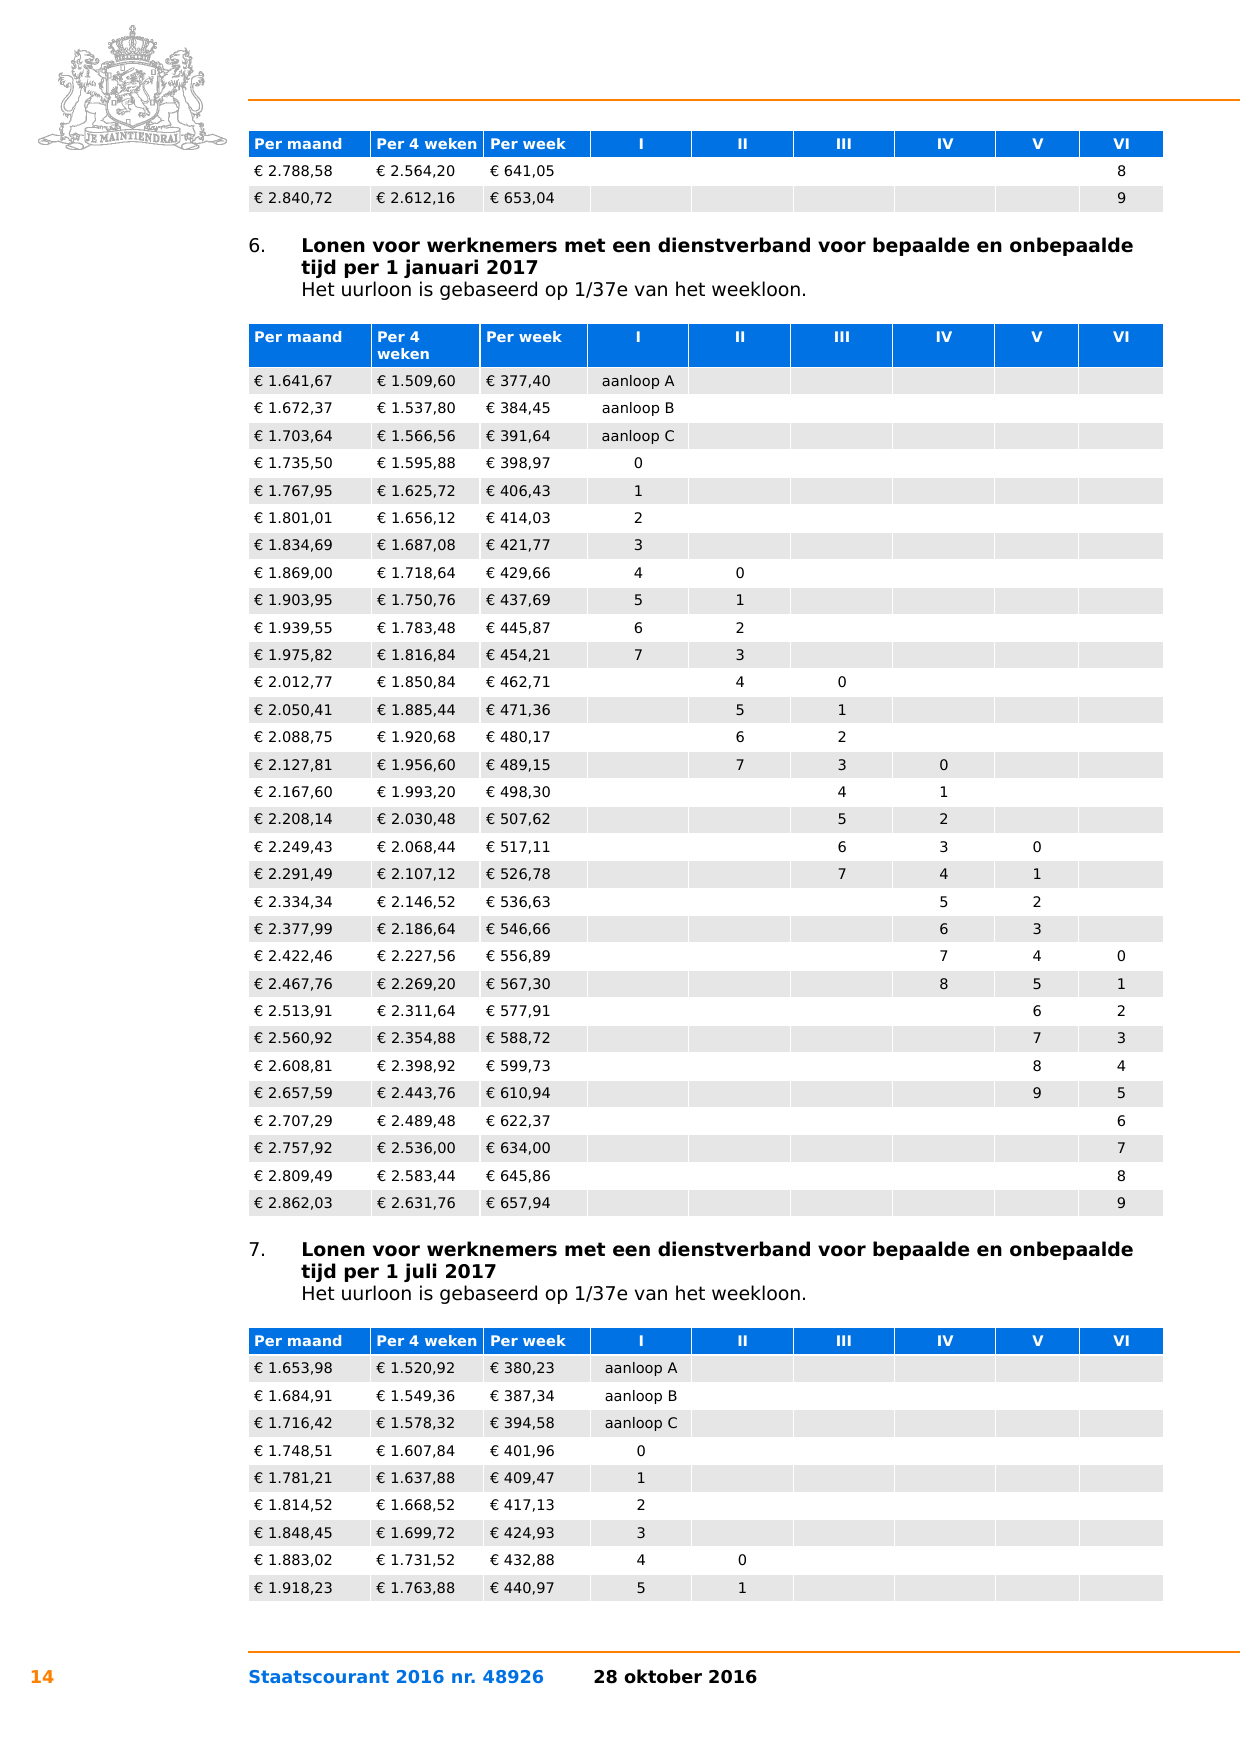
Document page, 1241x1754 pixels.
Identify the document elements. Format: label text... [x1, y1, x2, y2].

table_cell [996, 1438, 1079, 1464]
table_cell 7 [995, 1026, 1078, 1052]
table_cell [895, 1438, 995, 1464]
table_cell [893, 724, 994, 751]
table_cell [791, 1190, 892, 1216]
table_cell 7 [588, 642, 688, 668]
table_cell € 2.146,52 [372, 889, 479, 915]
table_cell € 2.334,34 [249, 889, 371, 915]
table_cell [893, 423, 994, 449]
table_cell 3 [791, 752, 892, 778]
text 6. Lonen voor werknemers met een dienstverband voor bepaalde en onbepaalde tijd per 1 januari 2017 [248, 235, 1163, 279]
table_cell [893, 1108, 994, 1134]
table_cell [689, 368, 790, 394]
table_cell [588, 971, 688, 997]
table_cell [996, 1356, 1079, 1382]
table_cell € 1.607,84 [371, 1438, 483, 1464]
table_cell € 1.816,84 [372, 642, 479, 668]
table_cell € 2.068,44 [372, 834, 479, 860]
table_cell [895, 1548, 995, 1574]
table_cell [588, 998, 688, 1025]
table_cell [689, 889, 790, 915]
table_cell [995, 807, 1078, 833]
table_cell 4 [689, 670, 790, 696]
table_cell [1079, 642, 1163, 668]
table_cell € 1.783,48 [372, 615, 479, 641]
table_cell 2 [588, 505, 688, 532]
table_cell [689, 423, 790, 449]
table_cell [996, 1410, 1079, 1437]
table_cell € 2.467,76 [249, 971, 371, 997]
table_cell [791, 450, 892, 477]
table_header III [794, 1328, 894, 1354]
table_cell € 440,97 [484, 1575, 590, 1601]
table_cell [893, 642, 994, 668]
table_cell € 2.107,12 [372, 861, 479, 888]
table_cell € 507,62 [481, 807, 587, 833]
table_cell [1080, 1493, 1163, 1519]
table_header Per week [481, 324, 587, 367]
table_header VI [1080, 131, 1163, 157]
table_cell aanloop A [588, 368, 688, 394]
table_cell € 2.513,91 [249, 998, 371, 1025]
table_cell € 498,30 [481, 779, 587, 806]
table_cell aanloop B [591, 1383, 691, 1409]
table_cell [1080, 1410, 1163, 1437]
table_cell [689, 478, 790, 504]
table_cell [1079, 752, 1163, 778]
table_cell 1 [591, 1465, 691, 1492]
table_cell € 653,04 [484, 186, 590, 212]
table_cell [893, 560, 994, 586]
table_cell € 2.208,14 [249, 807, 371, 833]
table_cell € 1.750,76 [372, 588, 479, 614]
table_cell [791, 1053, 892, 1079]
table_cell [995, 779, 1078, 806]
table_cell [692, 1465, 793, 1492]
table_cell 8 [995, 1053, 1078, 1079]
table_cell [791, 588, 892, 614]
table_cell € 2.398,92 [372, 1053, 479, 1079]
table_cell [794, 186, 894, 212]
table_cell € 2.707,29 [249, 1108, 371, 1134]
table_cell [1080, 1575, 1163, 1601]
table_cell [995, 505, 1078, 532]
table_cell [794, 1520, 894, 1546]
table_cell 1 [588, 478, 688, 504]
table_cell [895, 158, 995, 185]
table_cell [791, 1108, 892, 1134]
table_cell [1079, 450, 1163, 477]
table_cell [689, 944, 790, 970]
table_cell [791, 916, 892, 942]
table_cell [1079, 588, 1163, 614]
table_cell [1080, 1356, 1163, 1382]
table_cell 4 [591, 1548, 691, 1574]
table_cell [692, 186, 793, 212]
table_cell € 1.637,88 [371, 1465, 483, 1492]
table_cell [996, 186, 1079, 212]
table_cell € 437,69 [481, 588, 587, 614]
table_cell [791, 560, 892, 586]
table_cell € 1.801,01 [249, 505, 371, 532]
table_cell [895, 1465, 995, 1492]
table_cell [689, 533, 790, 559]
table_header Per 4 weken [372, 324, 479, 367]
table_cell € 2.227,56 [372, 944, 479, 970]
table_cell € 394,58 [484, 1410, 590, 1437]
table_cell [791, 478, 892, 504]
table_cell € 2.560,92 [249, 1026, 371, 1052]
table_cell € 1.684,91 [249, 1383, 370, 1409]
table_cell [588, 1108, 688, 1134]
table_cell 5 [588, 588, 688, 614]
table_cell € 417,13 [484, 1493, 590, 1519]
table_cell [588, 1135, 688, 1162]
table_cell 8 [893, 971, 994, 997]
table_cell [1080, 1383, 1163, 1409]
table_header V [995, 324, 1078, 367]
table_cell aanloop A [591, 1356, 691, 1382]
table_cell [689, 1108, 790, 1134]
table_cell € 471,36 [481, 697, 587, 723]
table_cell 1 [995, 861, 1078, 888]
table_cell [689, 971, 790, 997]
table_cell [995, 642, 1078, 668]
table_cell € 2.657,59 [249, 1081, 371, 1107]
table_cell 0 [1079, 944, 1163, 970]
table_cell [791, 1081, 892, 1107]
table_cell 0 [995, 834, 1078, 860]
table_cell € 1.735,50 [249, 450, 371, 477]
table_cell € 2.012,77 [249, 670, 371, 696]
table_cell [893, 998, 994, 1025]
table_cell € 588,72 [481, 1026, 587, 1052]
table_cell € 1.920,68 [372, 724, 479, 751]
table_cell € 577,91 [481, 998, 587, 1025]
table_cell € 1.549,36 [371, 1383, 483, 1409]
table_cell [1079, 807, 1163, 833]
table_cell [895, 1493, 995, 1519]
table_cell € 1.703,64 [249, 423, 371, 449]
table_cell [794, 1356, 894, 1382]
table_cell [591, 186, 691, 212]
table_header Per maand [249, 131, 370, 157]
table_cell € 1.869,00 [249, 560, 371, 586]
table_cell [791, 998, 892, 1025]
table_cell € 462,71 [481, 670, 587, 696]
table_cell [893, 533, 994, 559]
table_cell € 2.249,43 [249, 834, 371, 860]
table_cell € 380,23 [484, 1356, 590, 1382]
table_cell [1080, 1520, 1163, 1546]
table_header I [591, 1328, 691, 1354]
table_cell [1079, 423, 1163, 449]
text Het uurloon is gebaseerd op 1/37e van het weekloon. [301, 279, 1163, 301]
table_cell [692, 1383, 793, 1409]
table_cell € 1.672,37 [249, 396, 371, 422]
table_cell € 414,03 [481, 505, 587, 532]
table_cell € 421,77 [481, 533, 587, 559]
table_header IV [893, 324, 994, 367]
table_cell € 1.537,80 [372, 396, 479, 422]
table_cell € 1.625,72 [372, 478, 479, 504]
table_cell [995, 697, 1078, 723]
table_cell [692, 1356, 793, 1382]
table_cell 6 [1079, 1108, 1163, 1134]
table_header III [791, 324, 892, 367]
table_cell € 432,88 [484, 1548, 590, 1574]
table_cell [791, 505, 892, 532]
table_cell aanloop B [588, 396, 688, 422]
table_cell 3 [591, 1520, 691, 1546]
table_cell [996, 1383, 1079, 1409]
table_header Per week [484, 1328, 590, 1354]
table_header III [794, 131, 894, 157]
table_cell [588, 807, 688, 833]
table_cell 0 [591, 1438, 691, 1464]
table_cell [1079, 396, 1163, 422]
table_cell 2 [893, 807, 994, 833]
table_cell € 1.993,20 [372, 779, 479, 806]
table_cell [692, 158, 793, 185]
table_cell [893, 1026, 994, 1052]
table_cell € 2.167,60 [249, 779, 371, 806]
table_cell [588, 724, 688, 751]
table_cell [1080, 1465, 1163, 1492]
table_cell € 445,87 [481, 615, 587, 641]
table_cell [588, 697, 688, 723]
table_cell € 2.127,81 [249, 752, 371, 778]
table_cell [895, 1383, 995, 1409]
table_cell [895, 186, 995, 212]
table_cell € 2.269,20 [372, 971, 479, 997]
table_cell [893, 697, 994, 723]
table_cell [996, 1493, 1079, 1519]
table_cell € 1.939,55 [249, 615, 371, 641]
table_cell [791, 1163, 892, 1189]
table_cell 6 [689, 724, 790, 751]
table_cell [791, 642, 892, 668]
table_cell € 387,34 [484, 1383, 590, 1409]
table_cell € 2.489,48 [372, 1108, 479, 1134]
table_cell € 1.595,88 [372, 450, 479, 477]
table_cell [893, 1081, 994, 1107]
table_cell € 2.354,88 [372, 1026, 479, 1052]
table_cell 3 [588, 533, 688, 559]
table_cell 4 [893, 861, 994, 888]
table_cell [895, 1356, 995, 1382]
table_cell [588, 752, 688, 778]
table_header Per maand [249, 324, 371, 367]
table_cell [995, 615, 1078, 641]
table_cell € 391,64 [481, 423, 587, 449]
table_cell [893, 588, 994, 614]
table_cell € 406,43 [481, 478, 587, 504]
table_header II [692, 131, 793, 157]
table_cell [791, 1026, 892, 1052]
table_cell [794, 1465, 894, 1492]
table_cell 0 [893, 752, 994, 778]
table_cell [689, 834, 790, 860]
table_header I [591, 131, 691, 157]
table_cell [791, 971, 892, 997]
table_cell 0 [791, 670, 892, 696]
table_cell [995, 588, 1078, 614]
table_cell [995, 450, 1078, 477]
table_cell [895, 1520, 995, 1546]
table_cell 7 [791, 861, 892, 888]
table_cell [794, 1493, 894, 1519]
table_cell 0 [692, 1548, 793, 1574]
table_cell [692, 1410, 793, 1437]
table_cell [689, 1135, 790, 1162]
table_cell [1079, 889, 1163, 915]
table_cell 5 [689, 697, 790, 723]
table_cell 5 [995, 971, 1078, 997]
text 7. Lonen voor werknemers met een dienstverband voor bepaalde en onbepaalde tijd per 1 juli 2017 [248, 1239, 1163, 1283]
table_cell 7 [689, 752, 790, 778]
table_header Per 4 weken [371, 1328, 483, 1354]
table_cell [689, 1053, 790, 1079]
table_cell [893, 1135, 994, 1162]
table_cell € 2.050,41 [249, 697, 371, 723]
table_cell [1080, 1548, 1163, 1574]
table_cell [995, 1108, 1078, 1134]
table_header VI [1080, 1328, 1163, 1354]
table_cell 9 [1079, 1190, 1163, 1216]
table_header IV [895, 131, 995, 157]
table_cell 8 [1080, 158, 1163, 185]
table_cell € 2.030,48 [372, 807, 479, 833]
table_cell € 657,94 [481, 1190, 587, 1216]
table_cell [1079, 670, 1163, 696]
table_cell € 567,30 [481, 971, 587, 997]
table_cell [995, 670, 1078, 696]
table_cell € 2.443,76 [372, 1081, 479, 1107]
table_cell € 2.186,64 [372, 916, 479, 942]
table_cell [689, 450, 790, 477]
table_cell [791, 615, 892, 641]
table_cell € 1.848,45 [249, 1520, 370, 1546]
table_cell [995, 396, 1078, 422]
table_header I [588, 324, 688, 367]
table_cell [1079, 368, 1163, 394]
table_cell 5 [591, 1575, 691, 1601]
table_cell [893, 450, 994, 477]
table_cell [588, 1190, 688, 1216]
table_cell € 1.781,21 [249, 1465, 370, 1492]
table_cell [689, 1026, 790, 1052]
table_cell € 2.291,49 [249, 861, 371, 888]
table_header IV [895, 1328, 995, 1354]
table_cell [794, 1548, 894, 1574]
table_cell 4 [588, 560, 688, 586]
table_cell € 424,93 [484, 1520, 590, 1546]
table_cell [996, 1465, 1079, 1492]
table_cell [588, 779, 688, 806]
table_cell € 1.509,60 [372, 368, 479, 394]
table_cell [996, 158, 1079, 185]
table_cell [995, 724, 1078, 751]
table_cell € 2.422,46 [249, 944, 371, 970]
table_cell [893, 1163, 994, 1189]
table_cell 2 [689, 615, 790, 641]
table_cell 6 [588, 615, 688, 641]
table_cell [893, 505, 994, 532]
table_cell 9 [1080, 186, 1163, 212]
table_cell [692, 1438, 793, 1464]
table_cell € 377,40 [481, 368, 587, 394]
table_cell € 1.850,84 [372, 670, 479, 696]
table_cell [588, 1026, 688, 1052]
table_cell € 2.311,64 [372, 998, 479, 1025]
table_cell [791, 889, 892, 915]
table_cell € 1.903,95 [249, 588, 371, 614]
table_cell 1 [689, 588, 790, 614]
picture [38, 25, 227, 150]
table_header VI [1079, 324, 1163, 367]
table_header II [689, 324, 790, 367]
table_cell [995, 368, 1078, 394]
table_cell aanloop C [591, 1410, 691, 1437]
table_cell € 384,45 [481, 396, 587, 422]
table_cell [1079, 834, 1163, 860]
table_cell 9 [995, 1081, 1078, 1107]
table_cell [1079, 478, 1163, 504]
text Het uurloon is gebaseerd op 1/37e van het weekloon. [301, 1283, 1163, 1305]
table_cell [689, 779, 790, 806]
table_cell € 556,89 [481, 944, 587, 970]
table_cell [995, 560, 1078, 586]
table_cell [893, 615, 994, 641]
table_cell € 1.578,32 [371, 1410, 483, 1437]
table_cell [791, 944, 892, 970]
table_cell 1 [893, 779, 994, 806]
table_cell [895, 1575, 995, 1601]
table_cell 3 [689, 642, 790, 668]
table_cell [591, 158, 691, 185]
table_cell € 546,66 [481, 916, 587, 942]
table_cell 2 [791, 724, 892, 751]
table_header V [996, 1328, 1079, 1354]
table_cell [1079, 505, 1163, 532]
table_cell [791, 423, 892, 449]
table_cell [588, 834, 688, 860]
table_cell [1079, 560, 1163, 586]
table_cell 7 [893, 944, 994, 970]
table_cell € 1.885,44 [372, 697, 479, 723]
table_cell € 1.718,64 [372, 560, 479, 586]
table_cell [794, 1575, 894, 1601]
table_cell [794, 158, 894, 185]
table_cell aanloop C [588, 423, 688, 449]
table_cell € 1.520,92 [371, 1356, 483, 1382]
table_cell [995, 1135, 1078, 1162]
table_cell € 645,86 [481, 1163, 587, 1189]
table_cell 3 [995, 916, 1078, 942]
table_cell 4 [1079, 1053, 1163, 1079]
table_cell [1080, 1438, 1163, 1464]
table_cell 6 [791, 834, 892, 860]
table_cell [893, 396, 994, 422]
table_cell 7 [1079, 1135, 1163, 1162]
table_cell € 1.975,82 [249, 642, 371, 668]
table_cell € 1.687,08 [372, 533, 479, 559]
table_cell [1079, 615, 1163, 641]
table_cell [588, 1081, 688, 1107]
table_cell 1 [791, 697, 892, 723]
table_cell € 2.088,75 [249, 724, 371, 751]
table_cell € 2.377,99 [249, 916, 371, 942]
table_cell [689, 1163, 790, 1189]
table_cell 5 [893, 889, 994, 915]
table_cell [996, 1575, 1079, 1601]
table_cell [689, 1190, 790, 1216]
table_header Per week [484, 131, 590, 157]
table_cell [794, 1383, 894, 1409]
table_cell [689, 1081, 790, 1107]
table_cell 0 [588, 450, 688, 477]
table_cell [893, 368, 994, 394]
table_cell € 1.767,95 [249, 478, 371, 504]
table_cell € 2.757,92 [249, 1135, 371, 1162]
table_cell 4 [995, 944, 1078, 970]
table_cell [995, 1163, 1078, 1189]
table_cell € 398,97 [481, 450, 587, 477]
table_cell € 429,66 [481, 560, 587, 586]
table_cell [893, 478, 994, 504]
table_cell [1079, 861, 1163, 888]
table_cell [893, 1053, 994, 1079]
table_cell € 2.809,49 [249, 1163, 371, 1189]
table_cell 4 [791, 779, 892, 806]
table_cell [1079, 916, 1163, 942]
table_cell € 526,78 [481, 861, 587, 888]
table_cell € 454,21 [481, 642, 587, 668]
table_cell [791, 1135, 892, 1162]
table_cell 3 [1079, 1026, 1163, 1052]
table_cell 3 [893, 834, 994, 860]
table_cell [588, 944, 688, 970]
table_cell € 2.536,00 [372, 1135, 479, 1162]
table_cell [995, 1190, 1078, 1216]
table_cell [791, 368, 892, 394]
table_cell 6 [893, 916, 994, 942]
table_cell [1079, 779, 1163, 806]
table_cell € 2.862,03 [249, 1190, 371, 1216]
table_cell [895, 1410, 995, 1437]
table_cell € 489,15 [481, 752, 587, 778]
table_cell € 2.612,16 [371, 186, 483, 212]
table_cell 8 [1079, 1163, 1163, 1189]
table_cell [995, 752, 1078, 778]
table_cell [588, 670, 688, 696]
table_cell [791, 396, 892, 422]
table_cell € 2.608,81 [249, 1053, 371, 1079]
table_cell 1 [692, 1575, 793, 1601]
table_cell € 2.788,58 [249, 158, 370, 185]
table_cell € 1.763,88 [371, 1575, 483, 1601]
table_cell € 2.564,20 [371, 158, 483, 185]
table_cell [893, 1190, 994, 1216]
table_cell [692, 1520, 793, 1546]
table_cell [588, 889, 688, 915]
table_cell [588, 1163, 688, 1189]
table_cell 1 [1079, 971, 1163, 997]
table_cell € 1.699,72 [371, 1520, 483, 1546]
table_cell 5 [1079, 1081, 1163, 1107]
table_header Per maand [249, 1328, 370, 1354]
table_cell € 1.956,60 [372, 752, 479, 778]
table_cell [689, 807, 790, 833]
table_cell [588, 1053, 688, 1079]
table_cell € 536,63 [481, 889, 587, 915]
table_cell 2 [995, 889, 1078, 915]
table_cell € 480,17 [481, 724, 587, 751]
table_cell € 1.883,02 [249, 1548, 370, 1574]
table_cell [996, 1520, 1079, 1546]
table_cell [689, 505, 790, 532]
table_cell € 1.566,56 [372, 423, 479, 449]
table_header II [692, 1328, 793, 1354]
table_cell € 1.918,23 [249, 1575, 370, 1601]
table_cell € 1.731,52 [371, 1548, 483, 1574]
table_cell € 1.641,67 [249, 368, 371, 394]
table_cell [689, 998, 790, 1025]
table_cell [692, 1493, 793, 1519]
table_cell € 401,96 [484, 1438, 590, 1464]
table_cell € 409,47 [484, 1465, 590, 1492]
table_cell [689, 916, 790, 942]
table_cell € 634,00 [481, 1135, 587, 1162]
table_cell [1079, 697, 1163, 723]
table_cell [1079, 533, 1163, 559]
table_cell [689, 861, 790, 888]
table_header V [996, 131, 1079, 157]
table_cell € 1.716,42 [249, 1410, 370, 1437]
table_cell 6 [995, 998, 1078, 1025]
table_cell € 2.631,76 [372, 1190, 479, 1216]
table_cell € 1.653,98 [249, 1356, 370, 1382]
table_cell € 517,11 [481, 834, 587, 860]
table_cell [996, 1548, 1079, 1574]
table_cell 2 [591, 1493, 691, 1519]
table_cell [995, 423, 1078, 449]
table_cell € 1.656,12 [372, 505, 479, 532]
table_cell [588, 916, 688, 942]
table_cell [794, 1410, 894, 1437]
table_cell 5 [791, 807, 892, 833]
table_cell € 599,73 [481, 1053, 587, 1079]
table_cell [689, 396, 790, 422]
table_cell [995, 478, 1078, 504]
table_cell [995, 533, 1078, 559]
table_cell € 2.583,44 [372, 1163, 479, 1189]
table_cell € 2.840,72 [249, 186, 370, 212]
table_header Per 4 weken [371, 131, 483, 157]
table_cell 0 [689, 560, 790, 586]
table_cell € 1.814,52 [249, 1493, 370, 1519]
table_cell € 622,37 [481, 1108, 587, 1134]
table_cell 2 [1079, 998, 1163, 1025]
table_cell € 610,94 [481, 1081, 587, 1107]
table_cell [794, 1438, 894, 1464]
table_cell € 1.668,52 [371, 1493, 483, 1519]
table_cell € 641,05 [484, 158, 590, 185]
table_cell [1079, 724, 1163, 751]
table_cell € 1.834,69 [249, 533, 371, 559]
table_cell [893, 670, 994, 696]
table_cell € 1.748,51 [249, 1438, 370, 1464]
table_cell [588, 861, 688, 888]
table_cell [791, 533, 892, 559]
